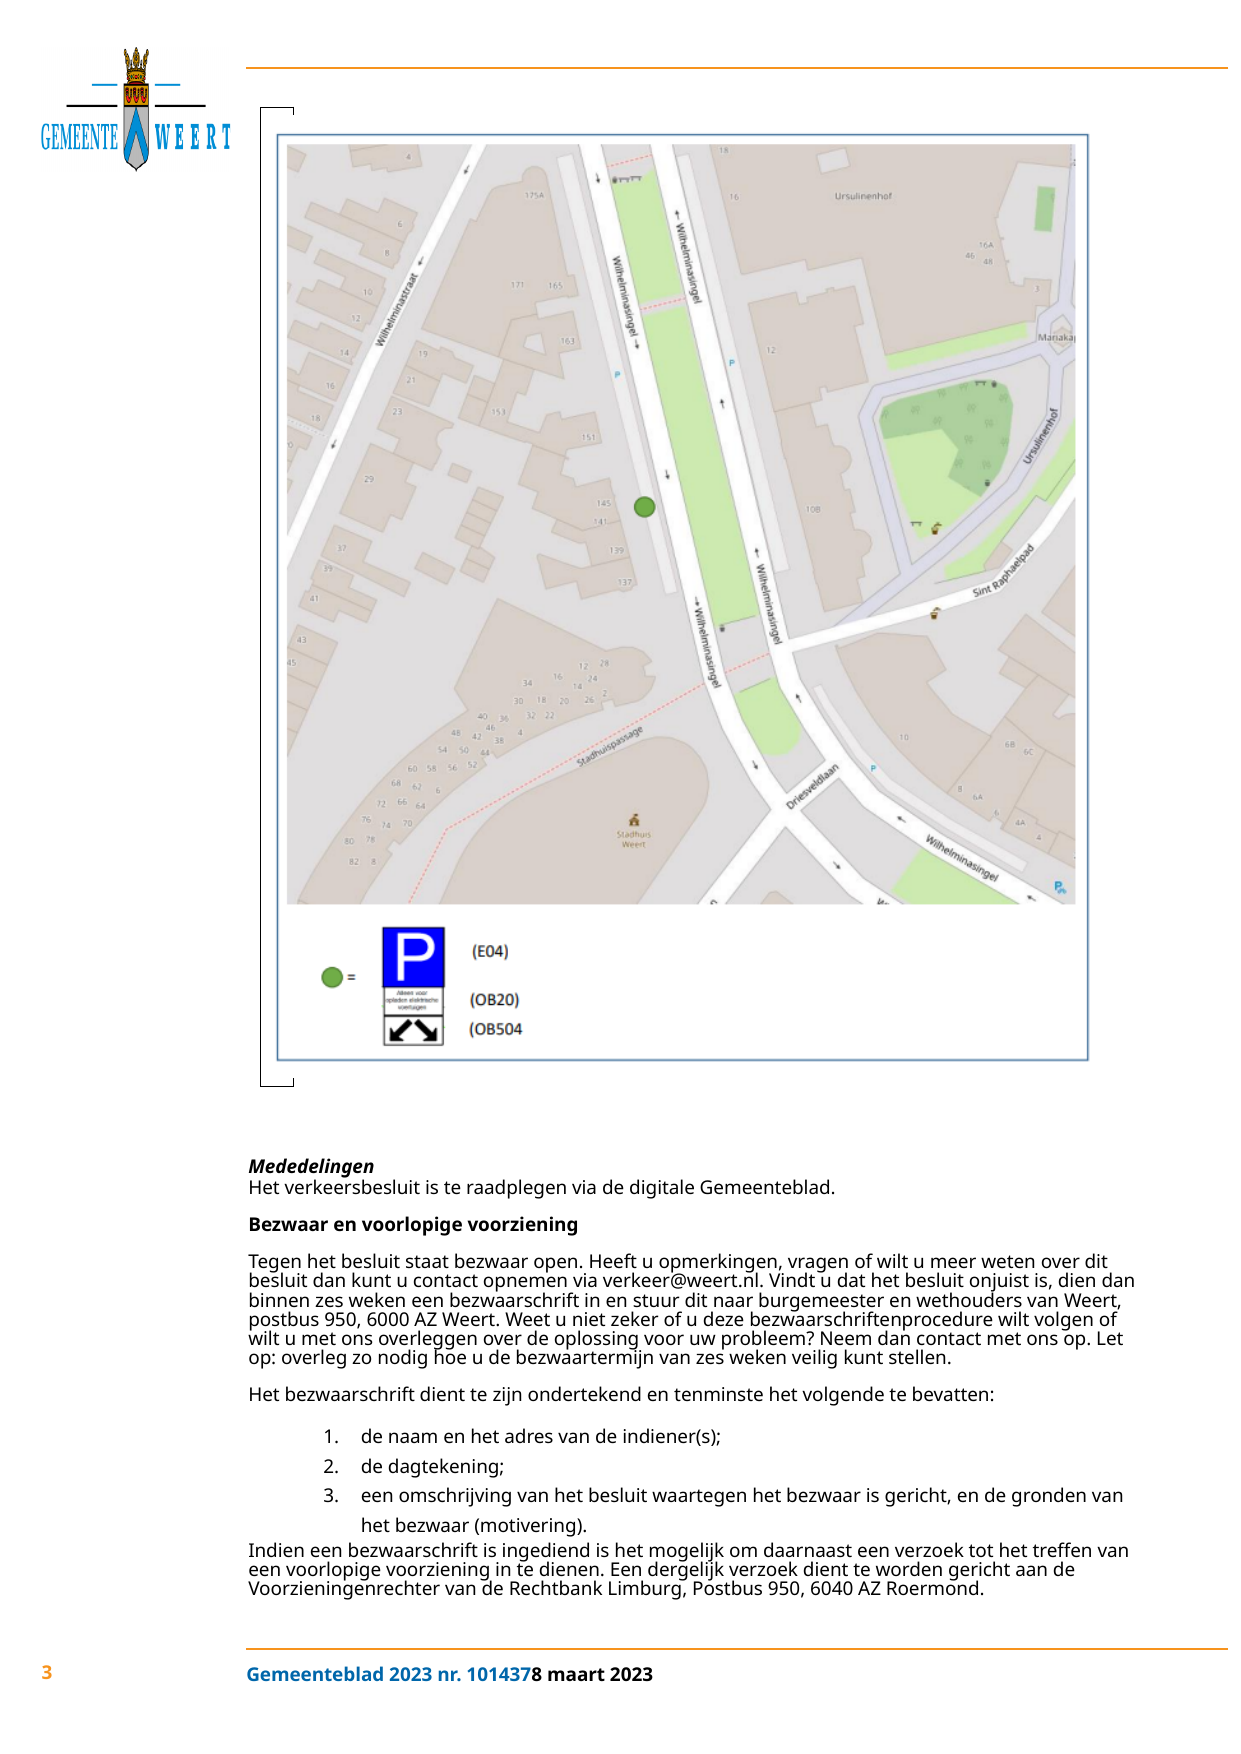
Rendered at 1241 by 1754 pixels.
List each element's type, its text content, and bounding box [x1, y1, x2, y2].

list de dagtekening; [323, 1453, 1152, 1479]
list de naam en het adres van de indiener(s); [323, 1423, 1152, 1449]
text Indien een bezwaarschrift is ingediend is het mogelijk om daarnaast een verzoek tot het treffen van een voorlopige voorziening in te dienen. Een dergelijk verzoek dient te worden gericht aan de Voorzieningenrechter van de Rechtbank Limburg, Postbus 950, 6040 AZ Roermond. [248, 1542, 1152, 1599]
text Bezwaar en voorlopige voorziening [248, 1216, 1152, 1235]
picture [41, 47, 231, 172]
list een omschrijving van het besluit waartegen het bezwaar is gericht, en de gronden van het bezwaar (motivering). [323, 1482, 1152, 1538]
text Mededelingen [248, 1153, 1152, 1179]
text Het verkeersbesluit is te raadplegen via de digitale Gemeenteblad. [248, 1179, 1152, 1198]
text Tegen het besluit staat bezwaar open. Heeft u opmerkingen, vragen of wilt u meer weten over dit besluit dan kunt u contact opnemen via verkeer@weert.nl. Vindt u dat het besluit onjuist is, dien dan binnen zes weken een bezwaarschrift in en stuur dit naar burgemeester en wethouders van Weert, postbus 950, 6000 AZ Weert. Weet u niet zeker of u deze bezwaarschriftenprocedure wilt volgen of wilt u met ons overleggen over de oplossing voor uw probleem? Neem dan contact met ons op. Let op: overleg zo nodig hoe u de bezwaartermijn van zes weken veilig kunt stellen. [248, 1253, 1152, 1369]
text Het bezwaarschrift dient te zijn ondertekend en tenminste het volgende te bevatten: [248, 1386, 1152, 1406]
picture [268, 115, 1096, 1078]
